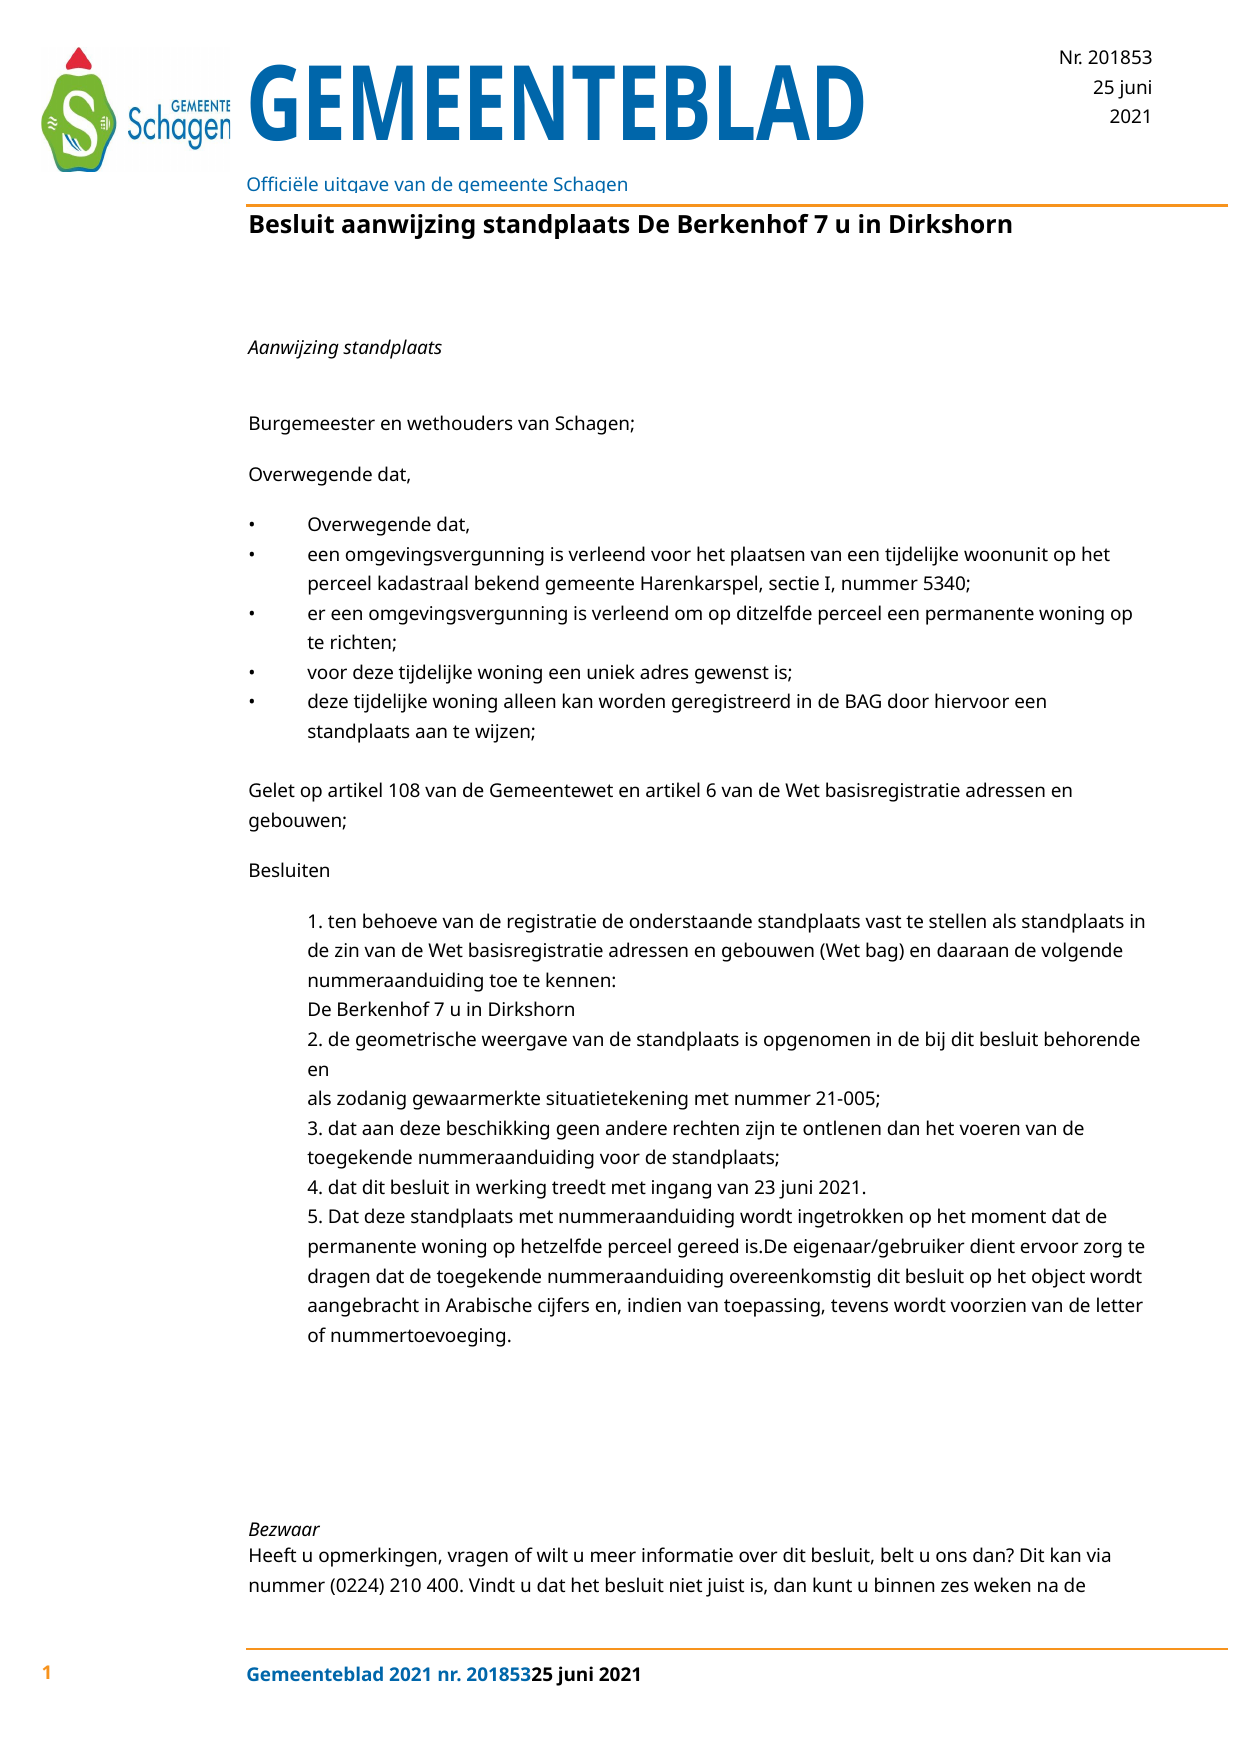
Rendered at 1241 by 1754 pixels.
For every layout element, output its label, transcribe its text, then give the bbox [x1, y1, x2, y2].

list 4. dat dit besluit in werking treedt met ingang van 23 juni 2021. [248, 1174, 1152, 1200]
list Overwegende dat, [248, 511, 1152, 537]
list De Berkenhof 7 u in Dirkshorn [248, 997, 1152, 1022]
text Besluit aanwijzing standplaats De Berkenhof 7 u in Dirkshorn [248, 207, 1152, 241]
list er een omgevingsvergunning is verleend om op ditzelfde perceel een permanente woning op te richten; [248, 600, 1152, 655]
list als zodanig gewaarmerkte situatietekening met nummer 21-005; [248, 1085, 1152, 1111]
text Besluiten [248, 857, 1152, 883]
list 1. ten behoeve van de registratie de onderstaande standplaats vast te stellen als standplaats in de zin van de Wet basisregistratie adressen en gebouwen (Wet bag) en daaraan de volgende nummeraanduiding toe te kennen: [248, 908, 1152, 993]
list 2. de geometrische weergave van de standplaats is opgenomen in de bij dit besluit behorende en [248, 1026, 1152, 1082]
list 5. Dat deze standplaats met nummeraanduiding wordt ingetrokken op het moment dat de permanente woning op hetzelfde perceel gereed is.De eigenaar/gebruiker dient ervoor zorg te dragen dat de toegekende nummeraanduiding overeenkomstig dit besluit op het object wordt aangebracht in Arabische cijfers en, indien van toepassing, tevens wordt voorzien van de letter of nummertoevoeging. [248, 1204, 1152, 1348]
text Burgemeester en wethouders van Schagen; [248, 410, 1152, 436]
text Aanwijzing standplaats [248, 334, 1152, 360]
picture [41, 47, 231, 172]
list voor deze tijdelijke woning een uniek adres gewenst is; [248, 659, 1152, 685]
text Heeft u opmerkingen, vragen of wilt u meer informatie over dit besluit, belt u ons dan? Dit kan via nummer (0224) 210 400. Vindt u dat het besluit niet juist is, dan kunt u binnen zes weken na de [248, 1542, 1152, 1597]
text Gelet op artikel 108 van de Gemeentewet en artikel 6 van de Wet basisregistratie adressen en gebouwen; [248, 777, 1152, 833]
list een omgevingsvergunning is verleend voor het plaatsen van een tijdelijke woonunit op het perceel kadastraal bekend gemeente Harenkarspel, sectie I, nummer 5340; [248, 541, 1152, 596]
list deze tijdelijke woning alleen kan worden geregistreerd in de BAG door hiervoor een standplaats aan te wijzen; [248, 689, 1152, 744]
text Overwegende dat, [248, 461, 1152, 487]
text Bezwaar [248, 1516, 1152, 1542]
list 3. dat aan deze beschikking geen andere rechten zijn te ontlenen dan het voeren van de toegekende nummeraanduiding voor de standplaats; [248, 1115, 1152, 1170]
